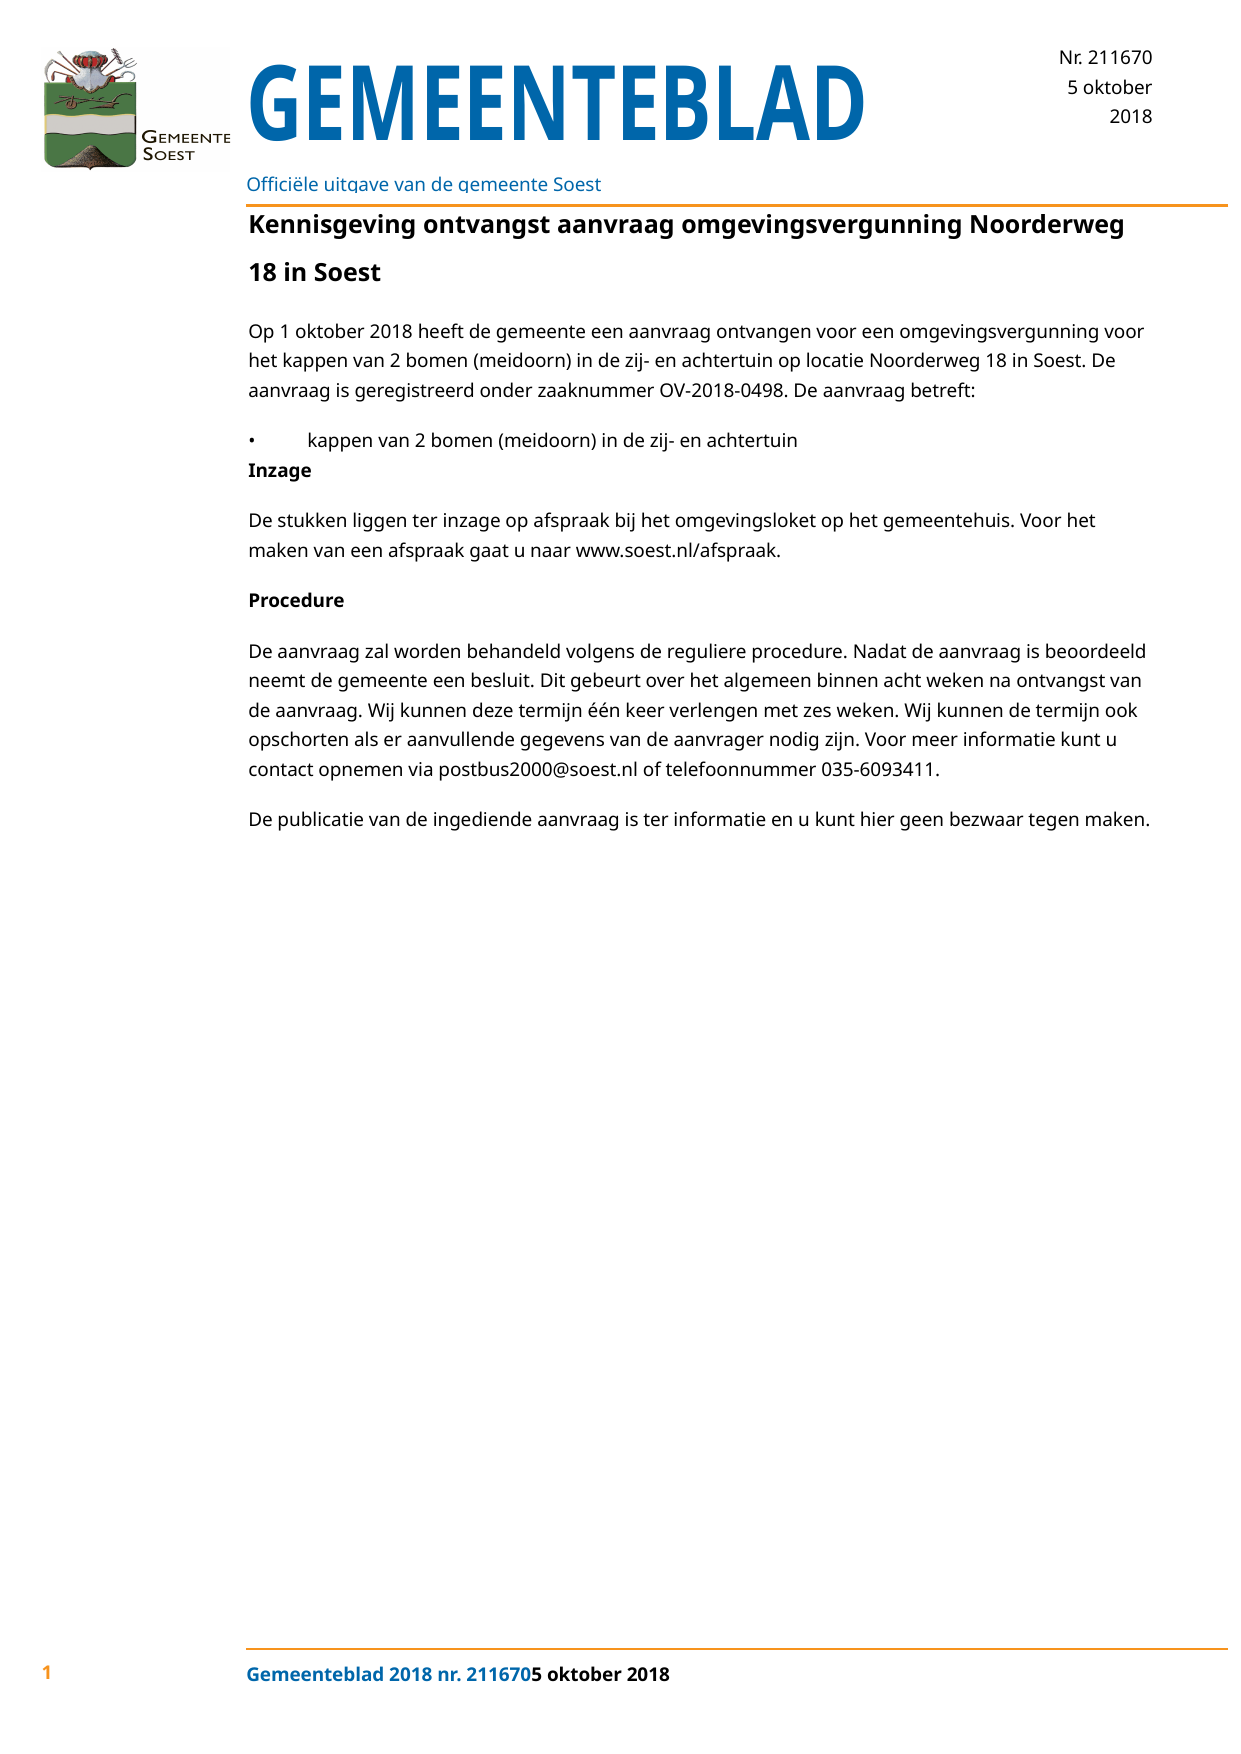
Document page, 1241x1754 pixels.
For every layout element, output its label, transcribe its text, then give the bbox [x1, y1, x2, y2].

text De stukken liggen ter inzage op afspraak bij het omgevingsloket op het gemeentehuis. Voor het maken van een afspraak gaat u naar www.soest.nl/afspraak. [248, 507, 1152, 563]
text Procedure [248, 587, 1152, 613]
text De publicatie van de ingediende aanvraag is ter informatie en u kunt hier geen bezwaar tegen maken. [248, 807, 1152, 832]
picture [41, 47, 231, 172]
text Op 1 oktober 2018 heeft de gemeente een aanvraag ontvangen voor een omgevingsvergunning voor het kappen van 2 bomen (meidoorn) in de zij- en achtertuin op locatie Noorderweg 18 in Soest. De aanvraag is geregistreerd onder zaaknummer OV-2018-0498. De aanvraag betreft: [248, 318, 1152, 403]
text De aanvraag zal worden behandeld volgens de reguliere procedure. Nadat de aanvraag is beoordeeld neemt de gemeente een besluit. Dit gebeurt over het algemeen binnen acht weken na ontvangst van de aanvraag. Wij kunnen deze termijn één keer verlengen met zes weken. Wij kunnen de termijn ook opschorten als er aanvullende gegevens van de aanvrager nodig zijn. Voor meer informatie kunt u contact opnemen via postbus2000@soest.nl of telefoonnummer 035-6093411. [248, 638, 1152, 782]
list kappen van 2 bomen (meidoorn) in de zij- en achtertuin [248, 427, 1152, 453]
text Kennisgeving ontvangst aanvraag omgevingsvergunning Noorderweg 18 in Soest [248, 207, 1152, 288]
text Inzage [248, 457, 1152, 483]
